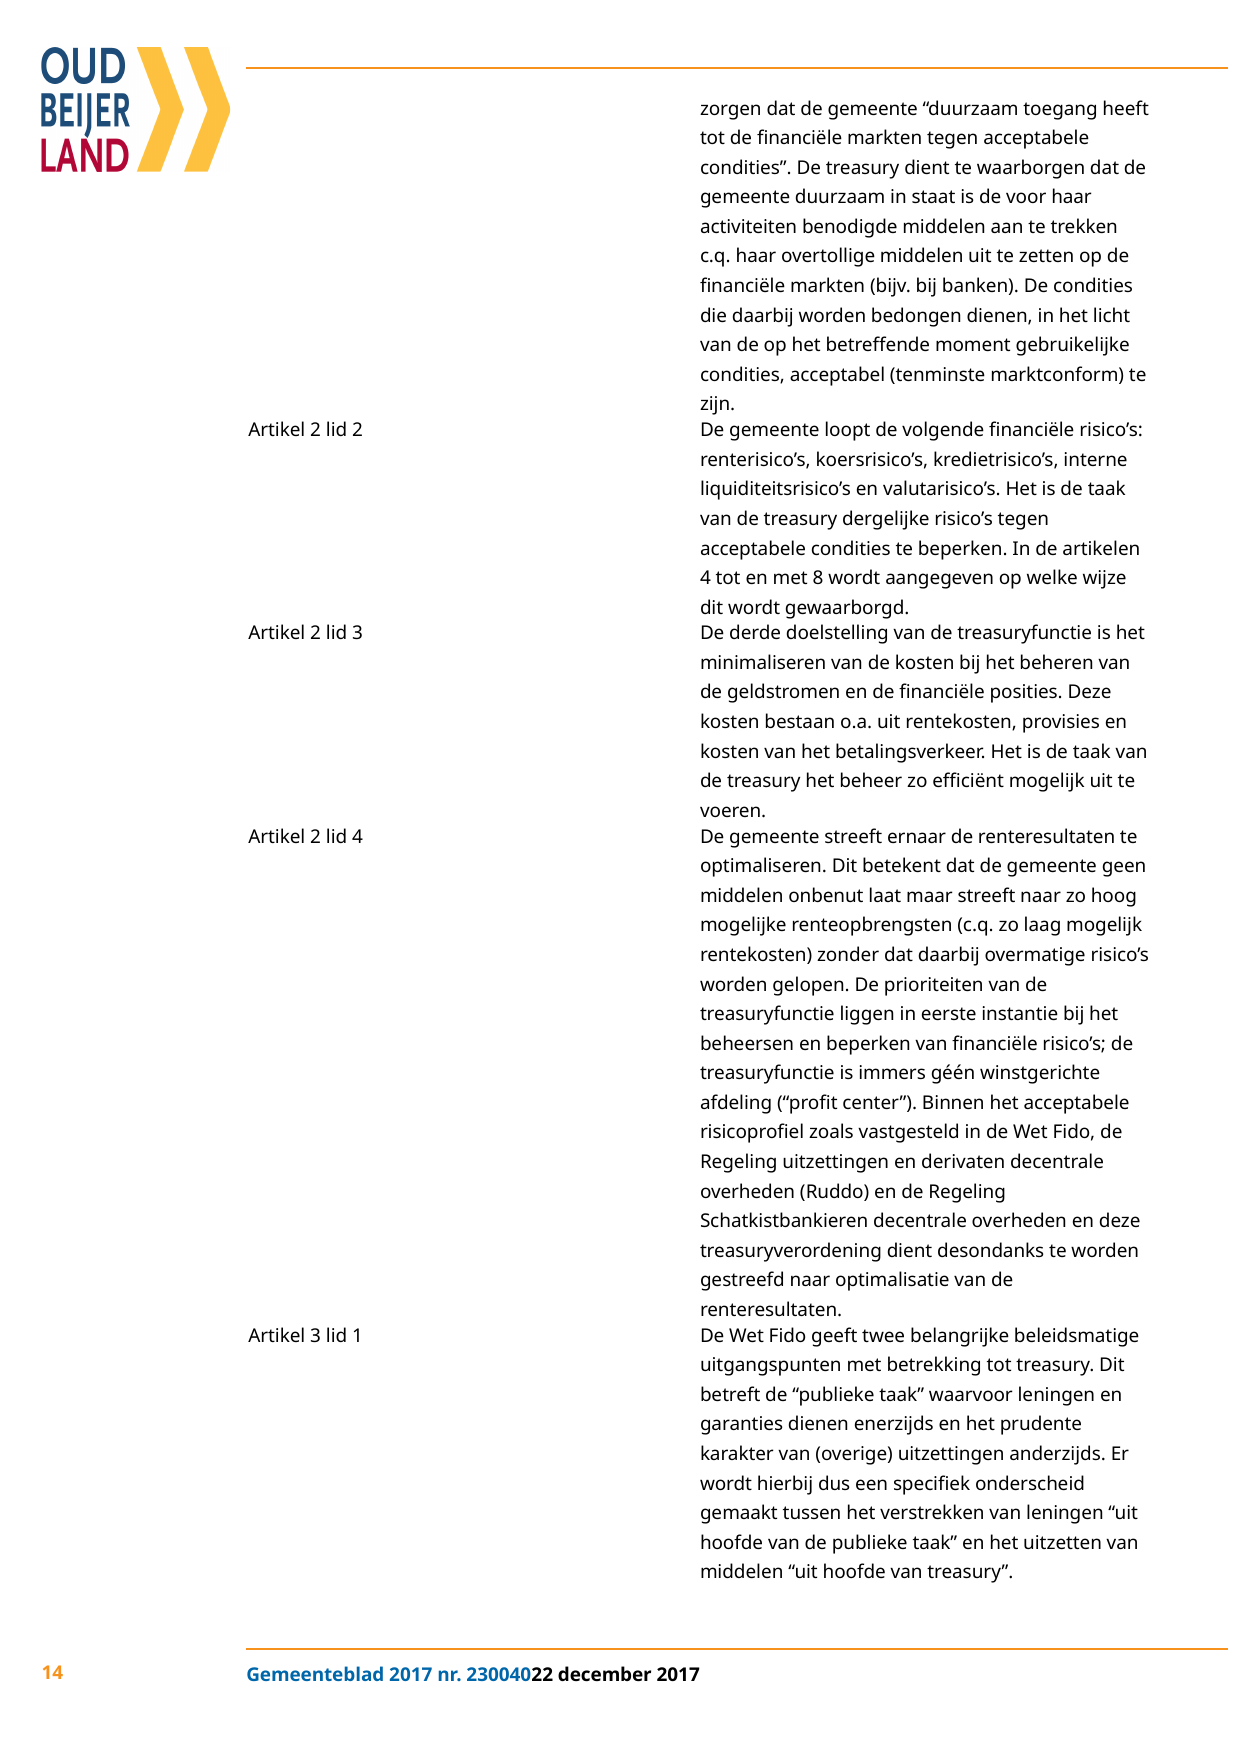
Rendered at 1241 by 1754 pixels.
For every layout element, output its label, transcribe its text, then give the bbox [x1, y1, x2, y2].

table_cell Artikel 3 lid 1 [248, 1322, 700, 1584]
picture [41, 47, 231, 172]
table_cell Artikel 2 lid 4 [248, 823, 700, 1322]
table_cell De derde doelstelling van de treasuryfunctie is het minimaliseren van de kosten bij het beheren van de geldstromen en de financiële posities. Deze kosten bestaan o.a. uit rentekosten, provisies en kosten van het betalingsverkeer. Het is de taak van de treasury het beheer zo efficiënt mogelijk uit te voeren. [700, 620, 1152, 823]
table_cell De gemeente streeft ernaar de renteresultaten te optimaliseren. Dit betekent dat de gemeente geen middelen onbenut laat maar streeft naar zo hoog mogelijke renteopbrengsten (c.q. zo laag mogelijk rentekosten) zonder dat daarbij overmatige risico’s worden gelopen. De prioriteiten van de treasuryfunctie liggen in eerste instantie bij het beheersen en beperken van financiële risico’s; de treasuryfunctie is immers géén winstgerichte afdeling (“profit center”). Binnen het acceptabele risicoprofiel zoals vastgesteld in de Wet Fido, de Regeling uitzettingen en derivaten decentrale overheden (Ruddo) en de Regeling Schatkistbankieren decentrale overheden en deze treasuryverordening dient desondanks te worden gestreefd naar optimalisatie van de renteresultaten. [700, 823, 1152, 1322]
table_cell Artikel 2 lid 2 [248, 416, 700, 619]
table_cell zorgen dat de gemeente “duurzaam toegang heeft tot de financiële markten tegen acceptabele condities”. De treasury dient te waarborgen dat de gemeente duurzaam in staat is de voor haar activiteiten benodigde middelen aan te trekken c.q. haar overtollige middelen uit te zetten op de financiële markten (bijv. bij banken). De condities die daarbij worden bedongen dienen, in het licht van de op het betreffende moment gebruikelijke condities, acceptabel (tenminste marktconform) te zijn. [700, 95, 1152, 416]
table_cell [248, 95, 700, 416]
table_cell De Wet Fido geeft twee belangrijke beleidsmatige uitgangspunten met betrekking tot treasury. Dit betreft de “publieke taak” waarvoor leningen en garanties dienen enerzijds en het prudente karakter van (overige) uitzettingen anderzijds. Er wordt hierbij dus een specifiek onderscheid gemaakt tussen het verstrekken van leningen “uit hoofde van de publieke taak” en het uitzetten van middelen “uit hoofde van treasury”. [700, 1322, 1152, 1584]
table_cell De gemeente loopt de volgende financiële risico’s: renterisico’s, koersrisico’s, kredietrisico’s, interne liquiditeitsrisico’s en valutarisico’s. Het is de taak van de treasury dergelijke risico’s tegen acceptabele condities te beperken. In de artikelen 4 tot en met 8 wordt aangegeven op welke wijze dit wordt gewaarborgd. [700, 416, 1152, 619]
table_cell Artikel 2 lid 3 [248, 620, 700, 823]
